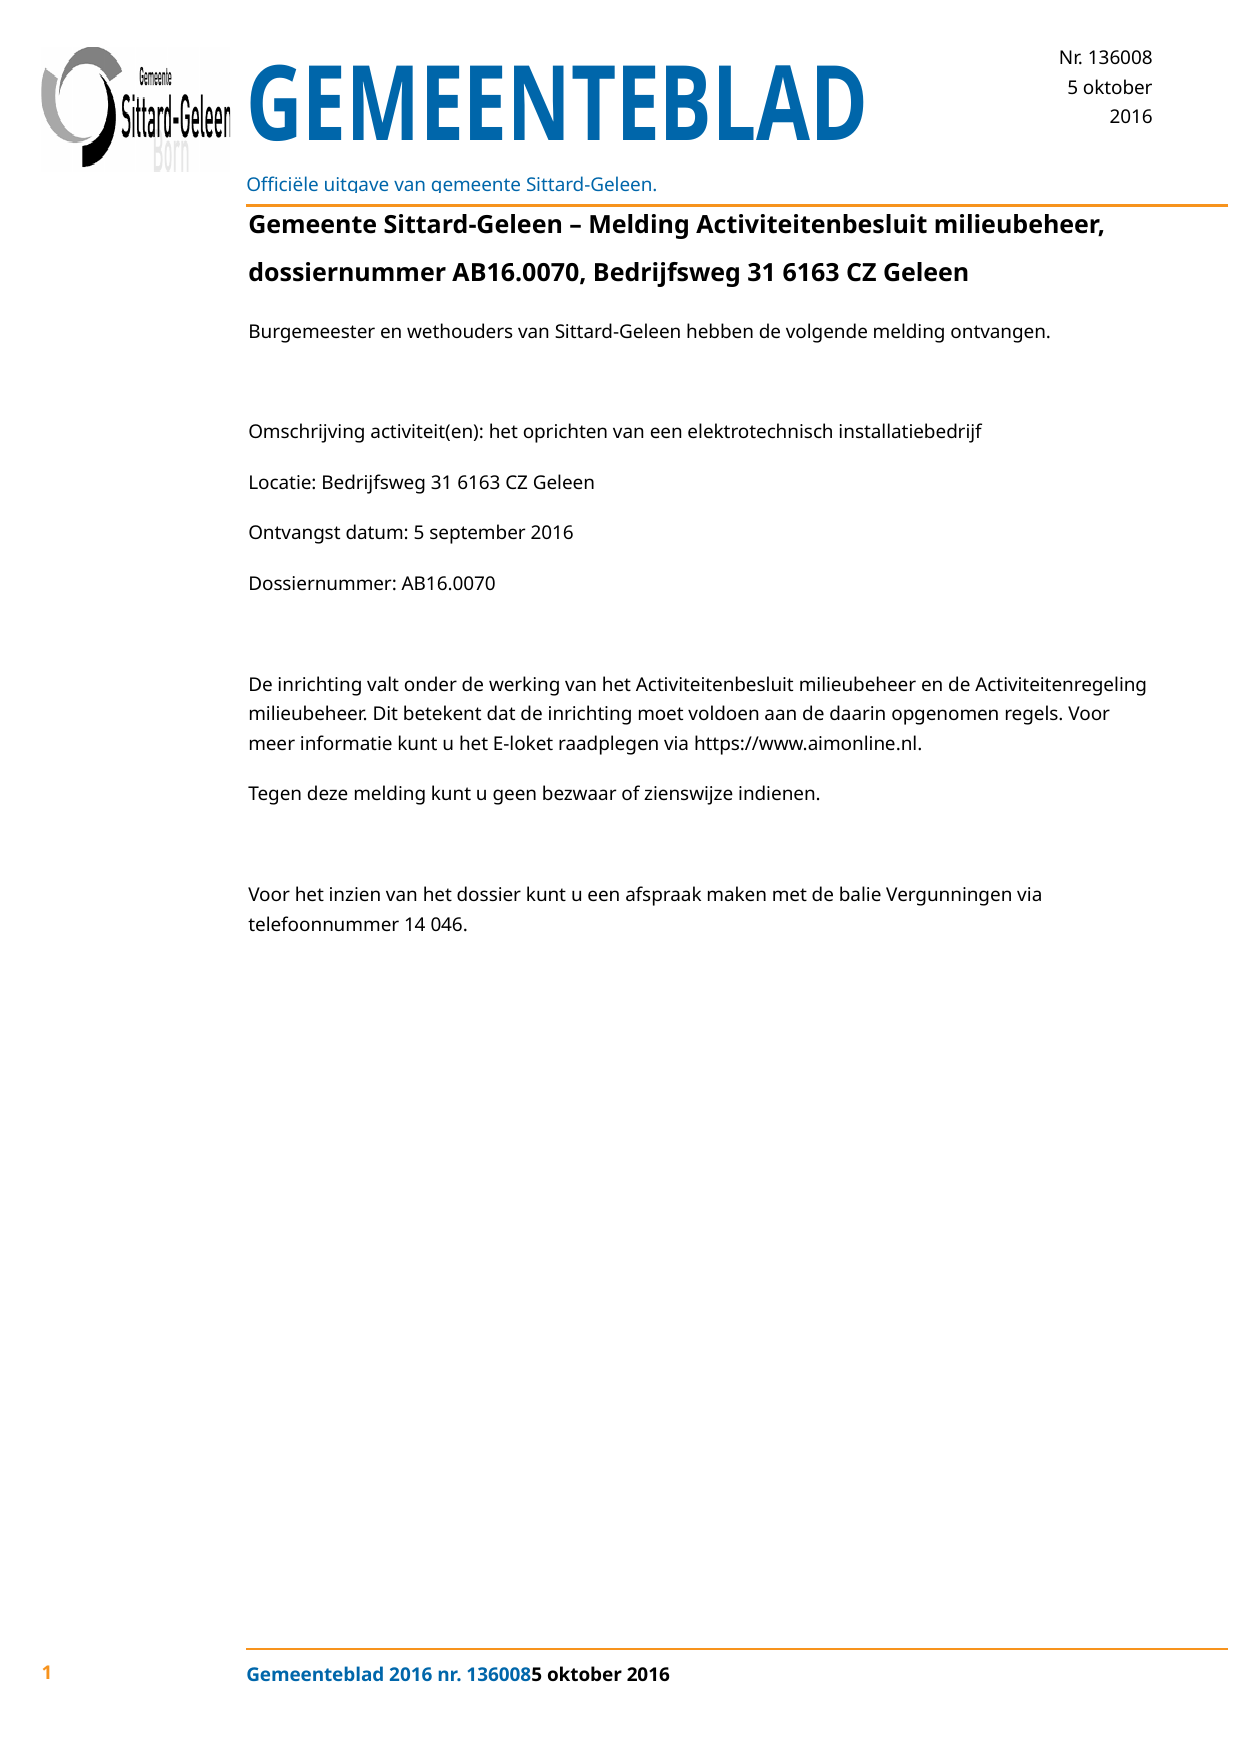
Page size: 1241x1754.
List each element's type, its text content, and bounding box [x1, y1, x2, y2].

text De inrichting valt onder de werking van het Activiteitenbesluit milieubeheer en de Activiteitenregeling milieubeheer. Dit betekent dat de inrichting moet voldoen aan de daarin opgenomen regels. Voor meer informatie kunt u het E-loket raadplegen via https://www.aimonline.nl. [248, 671, 1152, 756]
text Locatie: Bedrijfsweg 31 6163 CZ Geleen [248, 469, 1152, 495]
text Dossiernummer: AB16.0070 [248, 570, 1152, 596]
text Omschrijving activiteit(en): het oprichten van een elektrotechnisch installatiebedrijf [248, 419, 1152, 444]
text Ontvangst datum: 5 september 2016 [248, 519, 1152, 545]
text Gemeente Sittard-Geleen – Melding Activiteitenbesluit milieubeheer, dossiernummer AB16.0070, Bedrijfsweg 31 6163 CZ Geleen [248, 207, 1152, 288]
text Voor het inzien van het dossier kunt u een afspraak maken met de balie Vergunningen via telefoonnummer 14 046. [248, 881, 1152, 937]
text Burgemeester en wethouders van Sittard-Geleen hebben de volgende melding ontvangen. [248, 318, 1152, 344]
picture [41, 47, 231, 172]
text Tegen deze melding kunt u geen bezwaar of zienswijze indienen. [248, 780, 1152, 806]
